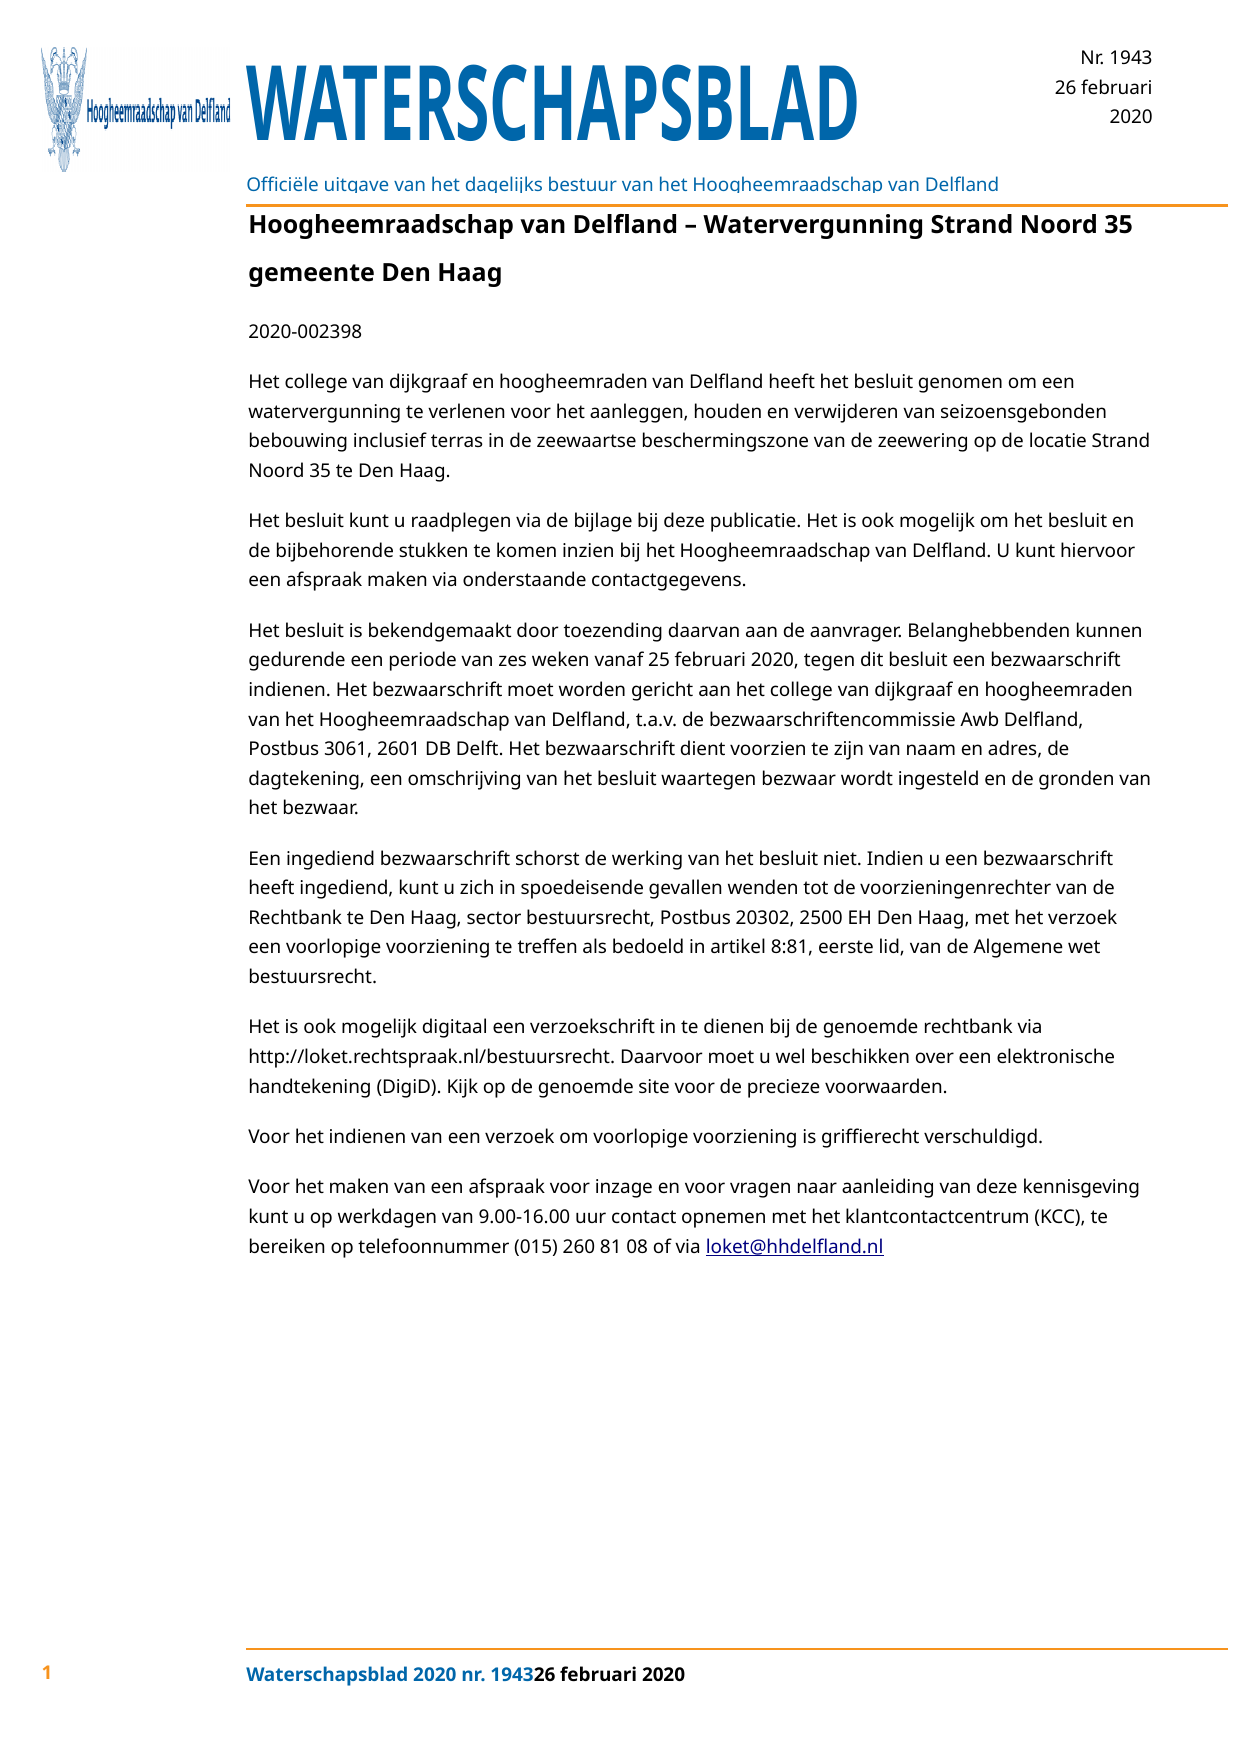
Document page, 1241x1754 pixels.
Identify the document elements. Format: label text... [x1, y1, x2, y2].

text Hoogheemraadschap van Delfland – Watervergunning Strand Noord 35 gemeente Den Haag [248, 207, 1152, 288]
text Een ingediend bezwaarschrift schorst de werking van het besluit niet. Indien u een bezwaarschrift heeft ingediend, kunt u zich in spoedeisende gevallen wenden tot de voorzieningenrechter van de Rechtbank te Den Haag, sector bestuursrecht, Postbus 20302, 2500 EH Den Haag, met het verzoek een voorlopige voorziening te treffen als bedoeld in artikel 8:81, eerste lid, van de Algemene wet bestuursrecht. [248, 845, 1152, 989]
text Voor het indienen van een verzoek om voorlopige voorziening is griffierecht verschuldigd. [248, 1123, 1152, 1149]
text Het college van dijkgraaf en hoogheemraden van Delfland heeft het besluit genomen om een watervergunning te verlenen voor het aanleggen, houden en verwijderen van seizoensgebonden bebouwing inclusief terras in de zeewaartse beschermingszone van de zeewering op de locatie Strand Noord 35 te Den Haag. [248, 368, 1152, 483]
text Voor het maken van een afspraak voor inzage en voor vragen naar aanleiding van deze kennisgeving kunt u op werkdagen van 9.00-16.00 uur contact opnemen met het klantcontactcentrum (KCC), te bereiken op telefoonnummer (015) 260 81 08 of via loket@hhdelfland.nl [248, 1174, 1152, 1259]
picture [41, 47, 231, 172]
text Het besluit kunt u raadplegen via de bijlage bij deze publicatie. Het is ook mogelijk om het besluit en de bijbehorende stukken te komen inzien bij het Hoogheemraadschap van Delfland. U kunt hiervoor een afspraak maken via onderstaande contactgegevens. [248, 507, 1152, 592]
text 2020-002398 [248, 318, 1152, 344]
text Het besluit is bekendgemaakt door toezending daarvan aan de aanvrager. Belanghebbenden kunnen gedurende een periode van zes weken vanaf 25 februari 2020, tegen dit besluit een bezwaarschrift indienen. Het bezwaarschrift moet worden gericht aan het college van dijkgraaf en hoogheemraden van het Hoogheemraadschap van Delfland, t.a.v. de bezwaarschriftencommissie Awb Delfland, Postbus 3061, 2601 DB Delft. Het bezwaarschrift dient voorzien te zijn van naam en adres, de dagtekening, een omschrijving van het besluit waartegen bezwaar wordt ingesteld en de gronden van het bezwaar. [248, 617, 1152, 820]
text Het is ook mogelijk digitaal een verzoekschrift in te dienen bij de genoemde rechtbank via http://loket.rechtspraak.nl/bestuursrecht. Daarvoor moet u wel beschikken over een elektronische handtekening (DigiD). Kijk op de genoemde site voor de precieze voorwaarden. [248, 1014, 1152, 1099]
